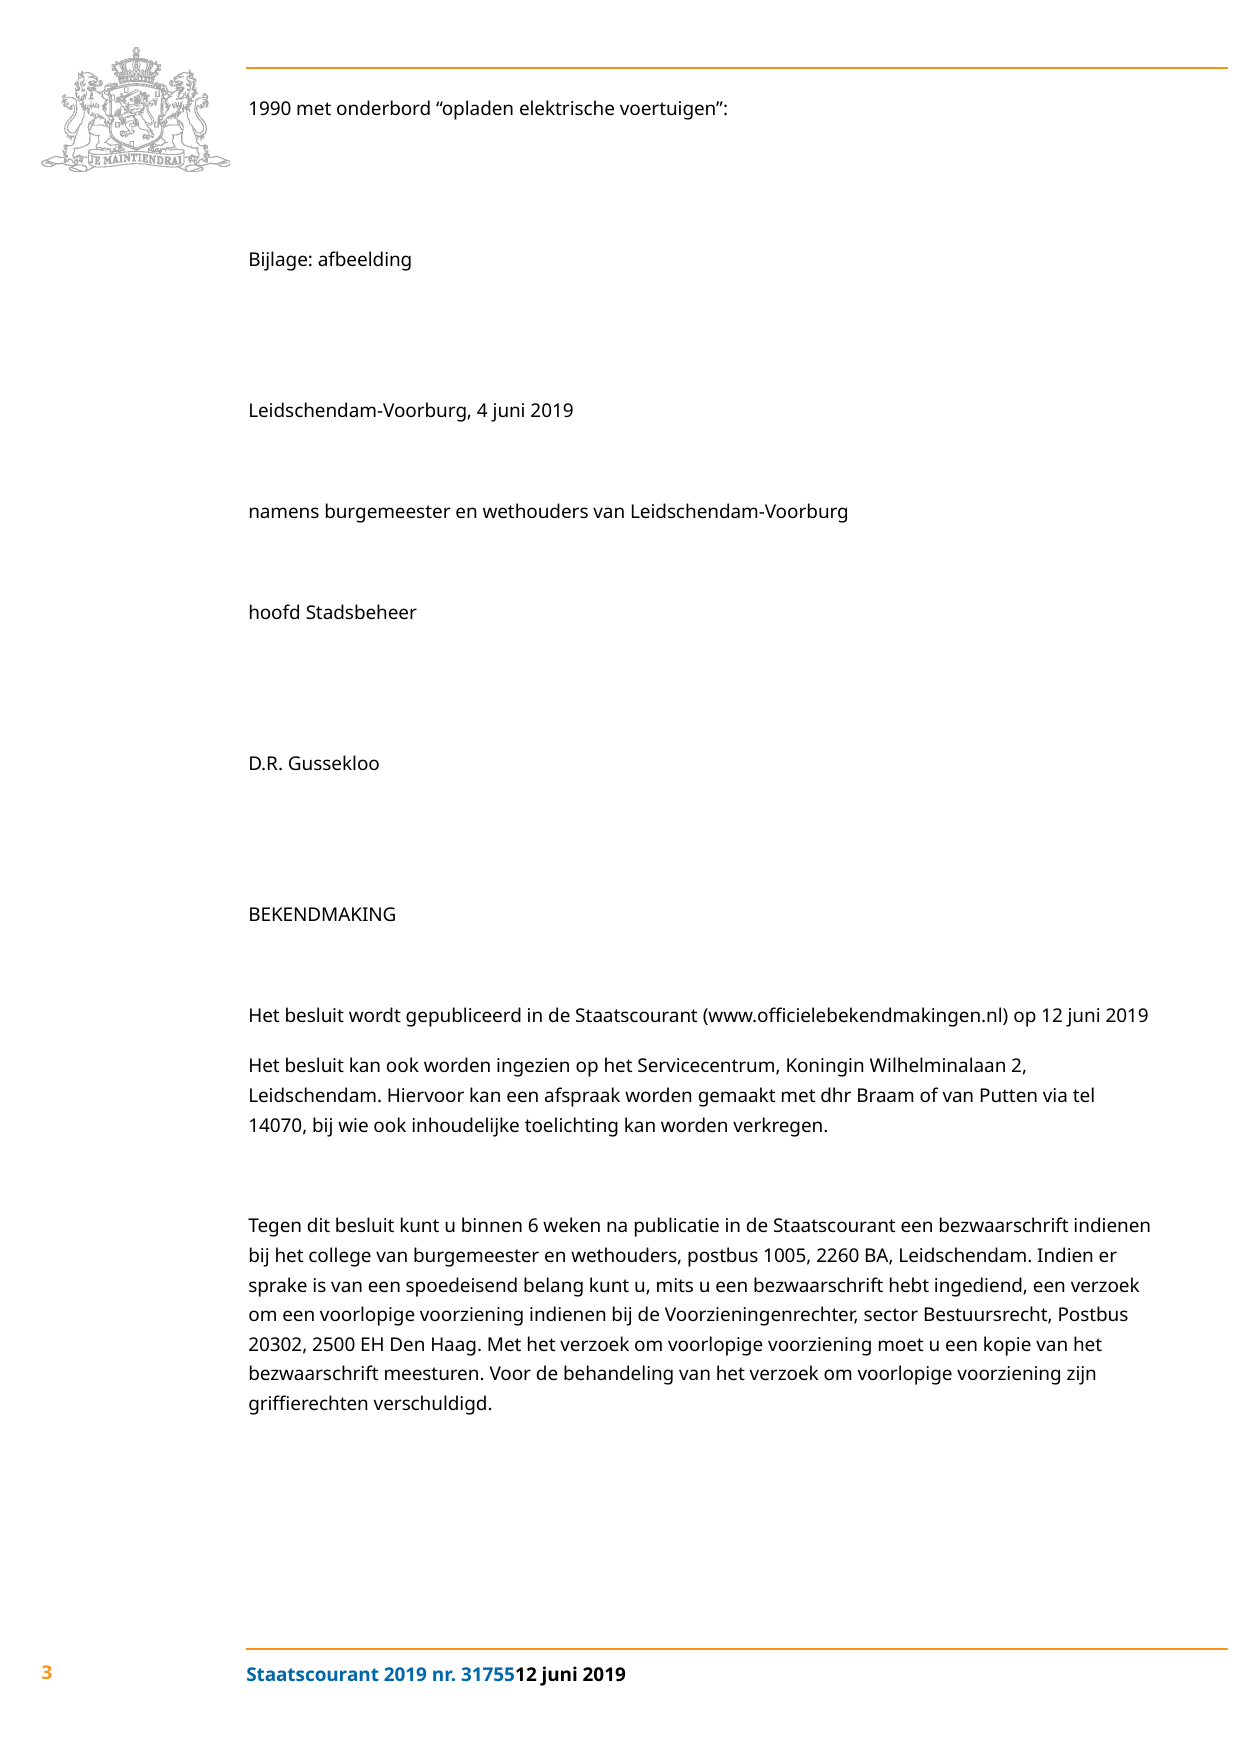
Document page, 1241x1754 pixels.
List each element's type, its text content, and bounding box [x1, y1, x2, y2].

text Tegen dit besluit kunt u binnen 6 weken na publicatie in de Staatscourant een bezwaarschrift indienen bij het college van burgemeester en wethouders, postbus 1005, 2260 BA, Leidschendam. Indien er sprake is van een spoedeisend belang kunt u, mits u een bezwaarschrift hebt ingediend, een verzoek om een voorlopige voorziening indienen bij de Voorzieningenrechter, sector Bestuursrecht, Postbus 20302, 2500 EH Den Haag. Met het verzoek om voorlopige voorziening moet u een kopie van het bezwaarschrift meesturen. Voor de behandeling van het verzoek om voorlopige voorziening zijn griffierechten verschuldigd. [248, 1213, 1152, 1416]
text Bijlage: afbeelding [248, 246, 1152, 272]
text namens burgemeester en wethouders van Leidschendam-Voorburg [248, 498, 1152, 524]
text D.R. Gussekloo [248, 750, 1152, 776]
text Leidschendam-Voorburg, 4 juni 2019 [248, 397, 1152, 423]
text Het besluit wordt gepubliceerd in de Staatscourant (www.officielebekendmakingen.nl) op 12 juni 2019 [248, 1002, 1152, 1028]
text BEKENDMAKING [248, 901, 1152, 927]
picture [41, 47, 231, 172]
text Het besluit kan ook worden ingezien op het Servicecentrum, Koningin Wilhelminalaan 2, Leidschendam. Hiervoor kan een afspraak worden gemaakt met dhr Braam of van Putten via tel 14070, bij wie ook inhoudelijke toelichting kan worden verkregen. [248, 1053, 1152, 1138]
text 1990 met onderbord “opladen elektrische voertuigen”: [248, 95, 1152, 121]
text hoofd Stadsbeheer [248, 599, 1152, 625]
